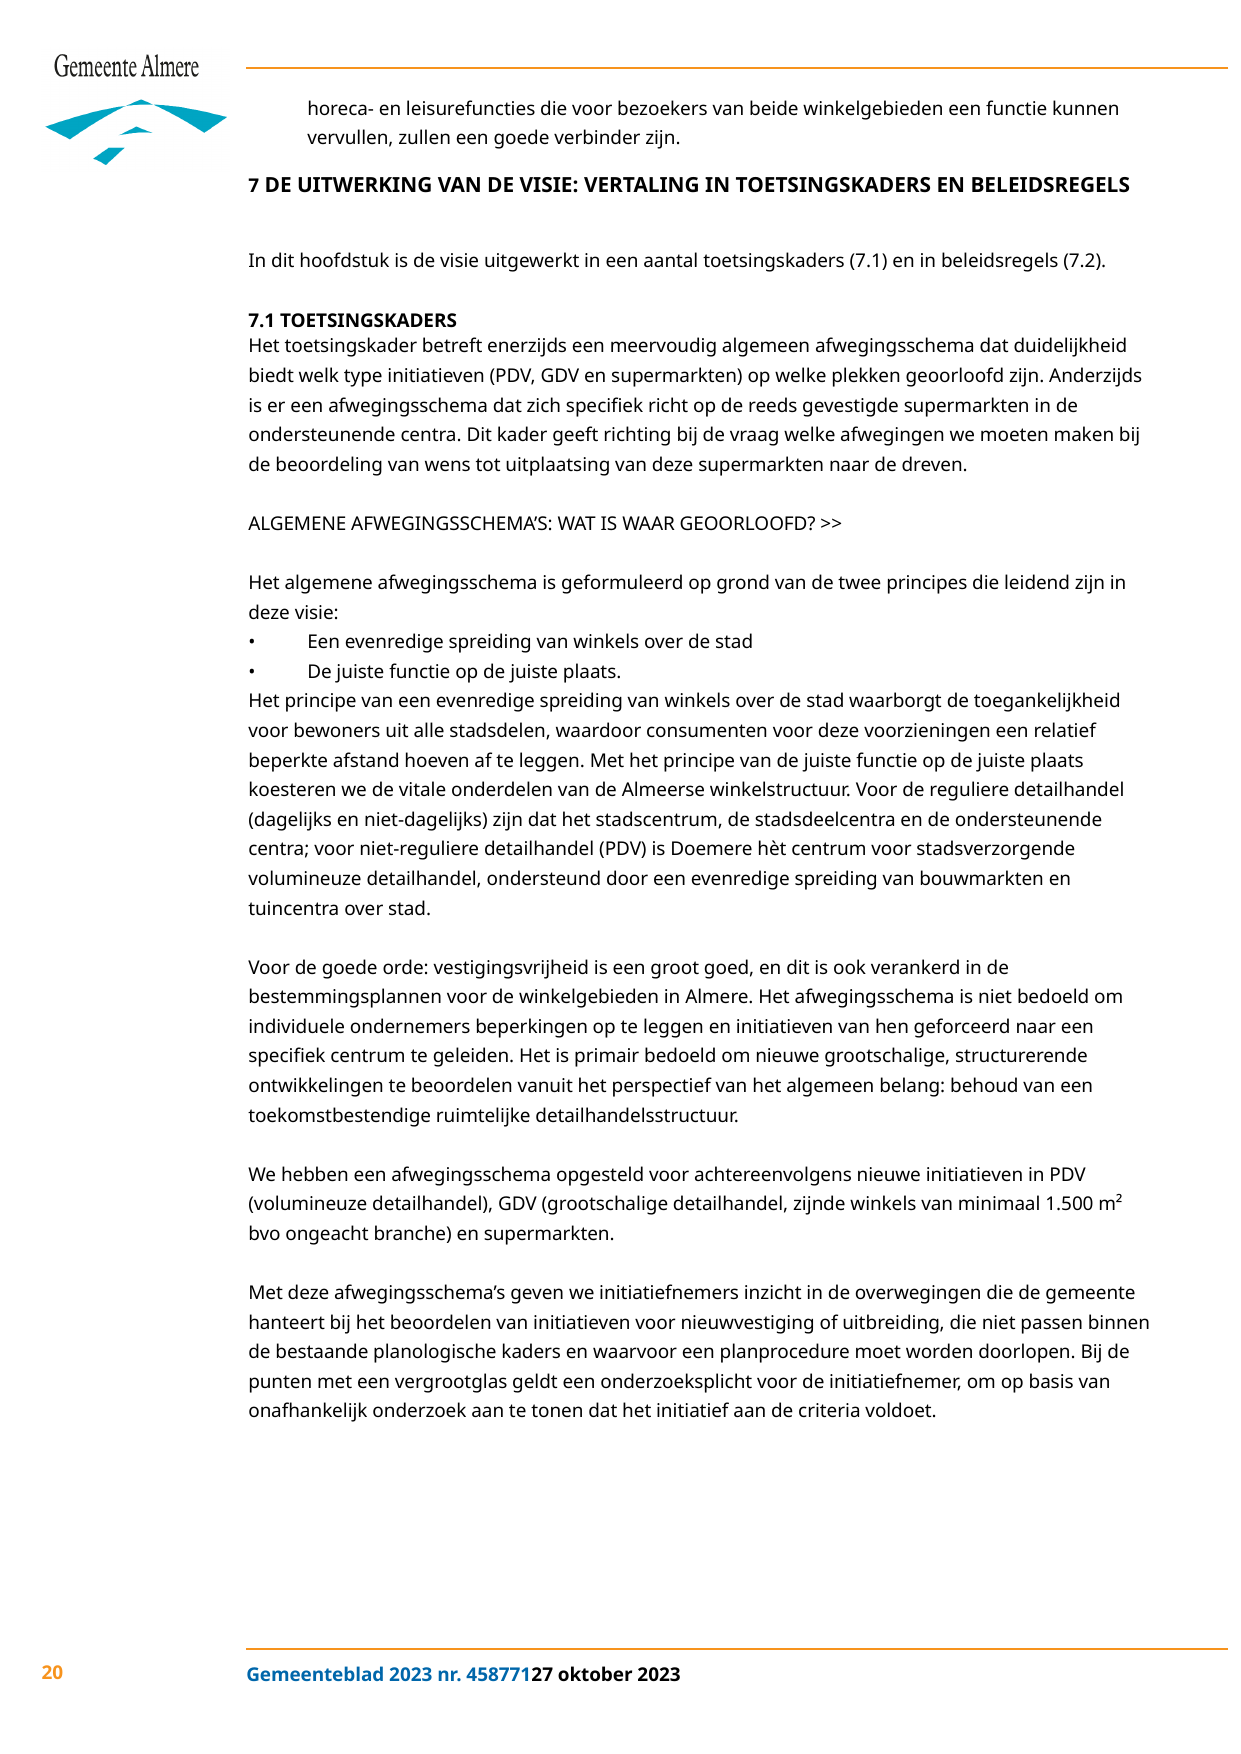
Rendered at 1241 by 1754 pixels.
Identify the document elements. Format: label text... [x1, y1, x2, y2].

picture [41, 47, 231, 172]
text We hebben een afwegingsschema opgesteld voor achtereenvolgens nieuwe initiatieven in PDV (volumineuze detailhandel), GDV (grootschalige detailhandel, zijnde winkels van minimaal 1.500 m² bvo ongeacht branche) en supermarkten. [248, 1161, 1152, 1246]
text Het algemene afwegingsschema is geformuleerd op grond van de twee principes die leidend zijn in deze visie: [248, 569, 1152, 624]
list Een evenredige spreiding van winkels over de stad [248, 628, 1152, 654]
text Het toetsingskader betreft enerzijds een meervoudig algemeen afwegingsschema dat duidelijkheid biedt welk type initiatieven (PDV, GDV en supermarkten) op welke plekken geoorloofd zijn. Anderzijds is er een afwegingsschema dat zich specifiek richt op de reeds gevestigde supermarkten in de ondersteunende centra. Dit kader geeft richting bij de vraag welke afwegingen we moeten maken bij de beoordeling van wens tot uitplaatsing van deze supermarkten naar de dreven. [248, 333, 1152, 477]
text 7.1 TOETSINGSKADERS [248, 307, 1152, 333]
text Met deze afwegingsschema’s geven we initiatiefnemers inzicht in de overwegingen die de gemeente hanteert bij het beoordelen van initiatieven voor nieuwvestiging of uitbreiding, die niet passen binnen de bestaande planologische kaders en waarvoor een planprocedure moet worden doorlopen. Bij de punten met een vergrootglas geldt een onderzoeksplicht voor de initiatiefnemer, om op basis van onafhankelijk onderzoek aan te tonen dat het initiatief aan de criteria voldoet. [248, 1279, 1152, 1423]
text ALGEMENE AFWEGINGSSCHEMA’S: WAT IS WAAR GEOORLOOFD? >> [248, 510, 1152, 536]
text Voor de goede orde: vestigingsvrijheid is een groot goed, en dit is ook verankerd in de bestemmingsplannen voor de winkelgebieden in Almere. Het afwegingsschema is niet bedoeld om individuele ondernemers beperkingen op te leggen en initiatieven van hen geforceerd naar een specifiek centrum te geleiden. Het is primair bedoeld om nieuwe grootschalige, structurerende ontwikkelingen te beoordelen vanuit het perspectief van het algemeen belang: behoud van een toekomstbestendige ruimtelijke detailhandelsstructuur. [248, 954, 1152, 1127]
list De juiste functie op de juiste plaats. [248, 658, 1152, 684]
text In dit hoofdstuk is de visie uitgewerkt in een aantal toetsingskaders (7.1) en in beleidsregels (7.2). [248, 248, 1152, 273]
list horeca- en leisurefuncties die voor bezoekers van beide winkelgebieden een functie kunnen vervullen, zullen een goede verbinder zijn. [248, 95, 1152, 150]
text 7 DE UITWERKING VAN DE VISIE: VERTALING IN TOETSINGSKADERS EN BELEIDSREGELS [248, 170, 1152, 198]
text Het principe van een evenredige spreiding van winkels over de stad waarborgt de toegankelijkheid voor bewoners uit alle stadsdelen, waardoor consumenten voor deze voorzieningen een relatief beperkte afstand hoeven af te leggen. Met het principe van de juiste functie op de juiste plaats koesteren we de vitale onderdelen van de Almeerse winkelstructuur. Voor de reguliere detailhandel (dagelijks en niet-dagelijks) zijn dat het stadscentrum, de stadsdeelcentra en de ondersteunende centra; voor niet-reguliere detailhandel (PDV) is Doemere hèt centrum voor stadsverzorgende volumineuze detailhandel, ondersteund door een evenredige spreiding van bouwmarkten en tuincentra over stad. [248, 688, 1152, 920]
